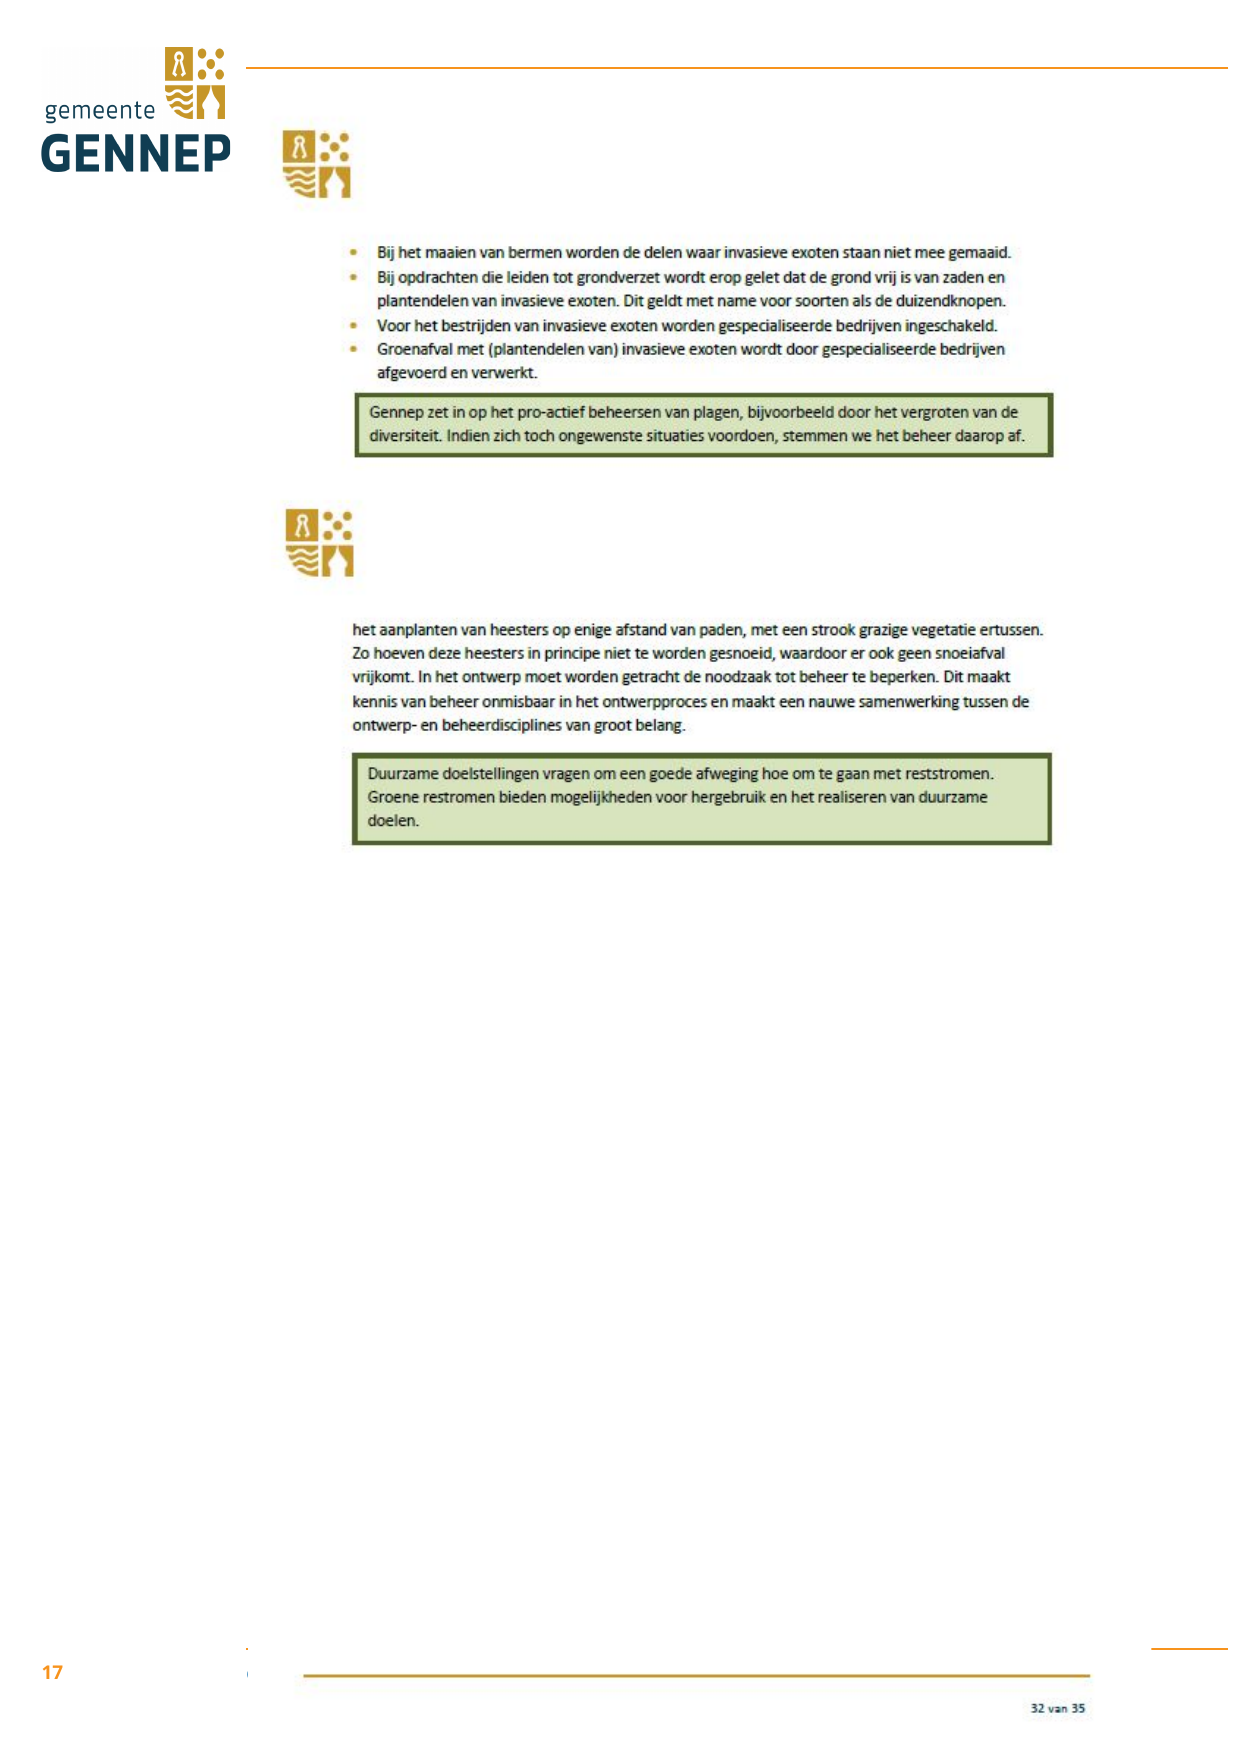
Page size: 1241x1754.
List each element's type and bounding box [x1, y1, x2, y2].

picture [41, 47, 231, 172]
picture [248, 94, 1152, 1754]
